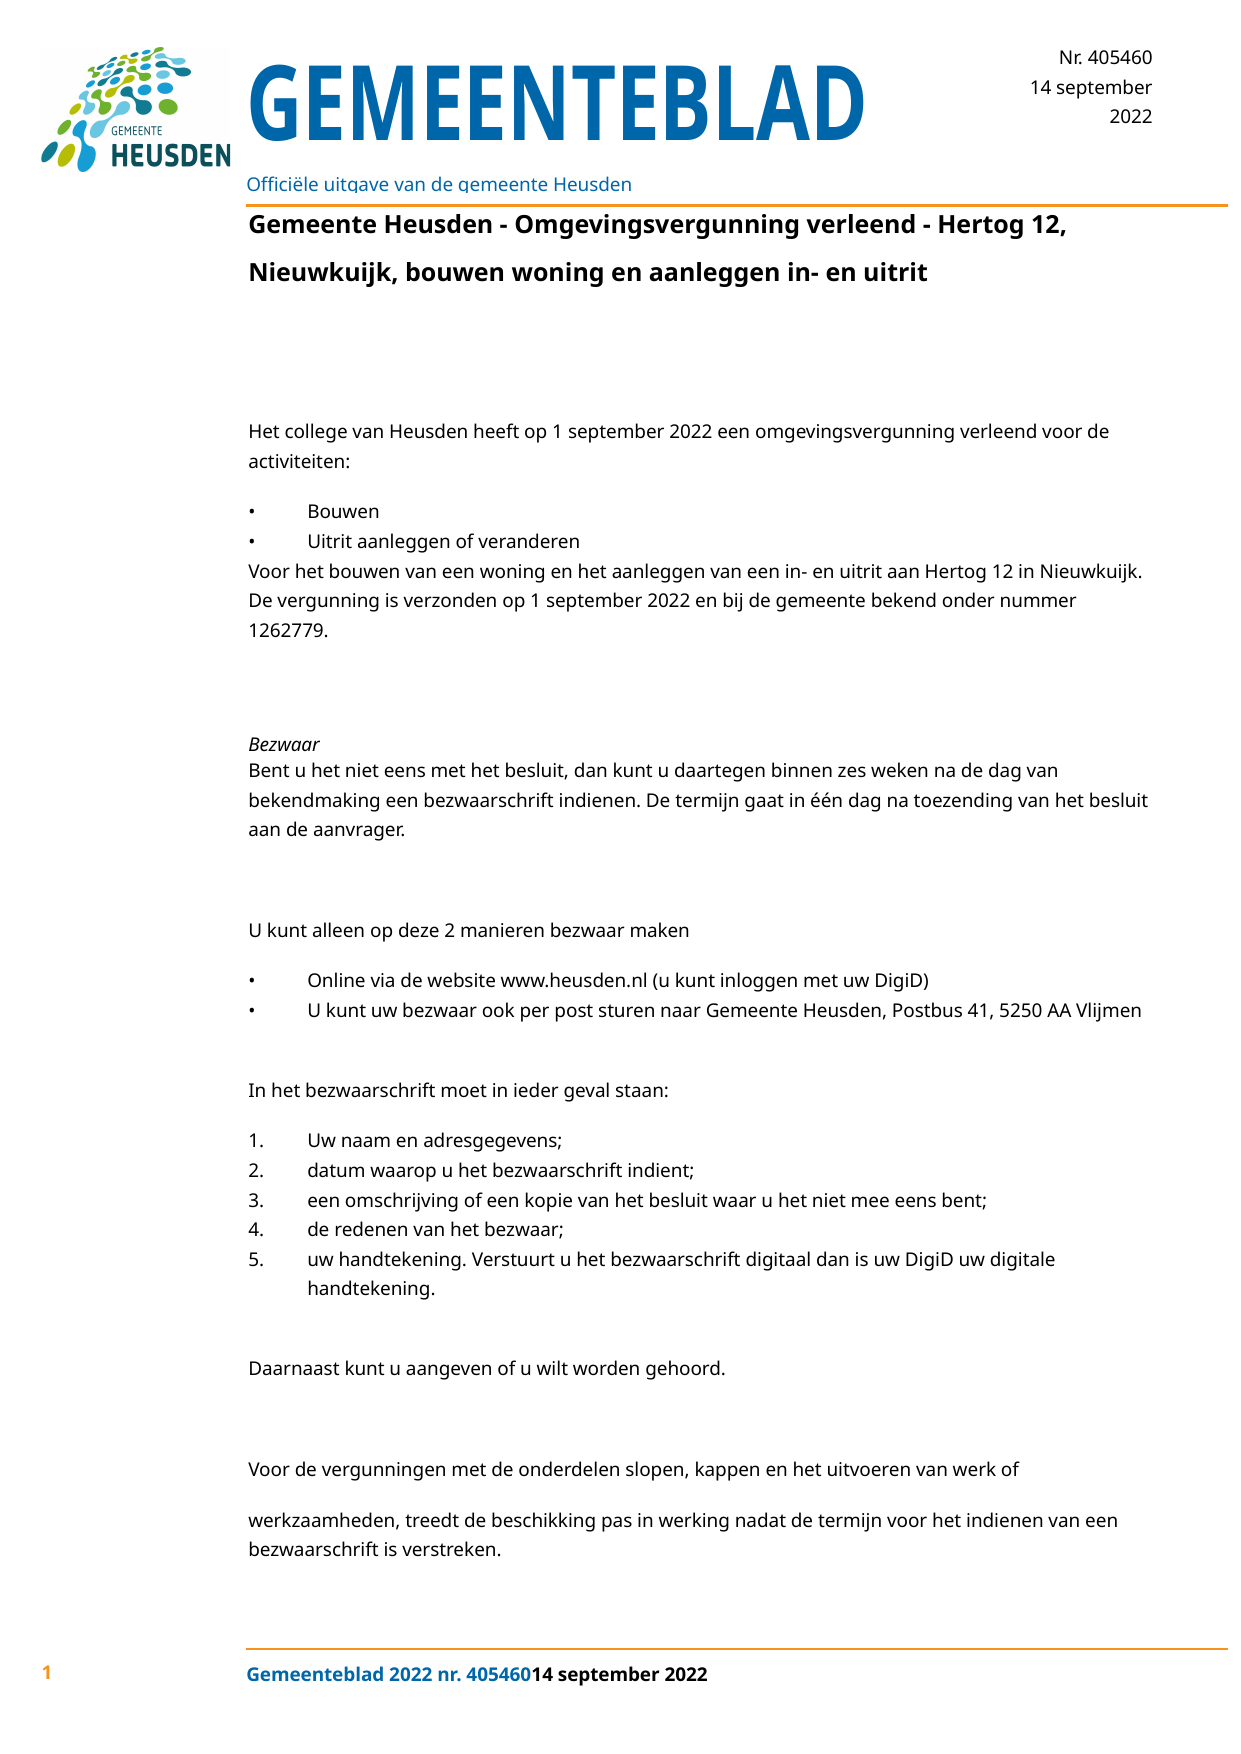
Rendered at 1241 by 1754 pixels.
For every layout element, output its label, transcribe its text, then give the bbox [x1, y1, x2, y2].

list de redenen van het bezwaar; [248, 1216, 1152, 1242]
text Bent u het niet eens met het besluit, dan kunt u daartegen binnen zes weken na de dag van bekendmaking een bezwaarschrift indienen. De termijn gaat in één dag na toezending van het besluit aan de aanvrager. [248, 757, 1152, 842]
text Voor de vergunningen met de onderdelen slopen, kappen en het uitvoeren van werk of [248, 1456, 1152, 1482]
text werkzaamheden, treedt de beschikking pas in werking nadat de termijn voor het indienen van een bezwaarschrift is verstreken. [248, 1507, 1152, 1562]
list Uitrit aanleggen of veranderen [248, 528, 1152, 554]
list Uw naam en adresgegevens; [248, 1128, 1152, 1153]
list uw handtekening. Verstuurt u het bezwaarschrift digitaal dan is uw DigiD uw digitale handtekening. [248, 1246, 1152, 1301]
list datum waarop u het bezwaarschrift indient; [248, 1157, 1152, 1183]
text U kunt alleen op deze 2 manieren bezwaar maken [248, 917, 1152, 943]
text Voor het bouwen van een woning en het aanleggen van een in- en uitrit aan Hertog 12 in Nieuwkuijk. De vergunning is verzonden op 1 september 2022 en bij de gemeente bekend onder nummer 1262779. [248, 558, 1152, 643]
list U kunt uw bezwaar ook per post sturen naar Gemeente Heusden, Postbus 41, 5250 AA Vlijmen [248, 997, 1152, 1023]
text In het bezwaarschrift moet in ieder geval staan: [248, 1077, 1152, 1103]
text Bezwaar [248, 731, 1152, 757]
list een omschrijving of een kopie van het besluit waar u het niet mee eens bent; [248, 1187, 1152, 1212]
text Het college van Heusden heeft op 1 september 2022 een omgevingsvergunning verleend voor de activiteiten: [248, 419, 1152, 474]
picture [41, 47, 231, 172]
list Bouwen [248, 499, 1152, 524]
list Online via de website www.heusden.nl (u kunt inloggen met uw DigiD) [248, 968, 1152, 993]
text Gemeente Heusden - Omgevingsvergunning verleend - Hertog 12, Nieuwkuijk, bouwen woning en aanleggen in- en uitrit [248, 207, 1152, 288]
text Daarnaast kunt u aangeven of u wilt worden gehoord. [248, 1356, 1152, 1381]
